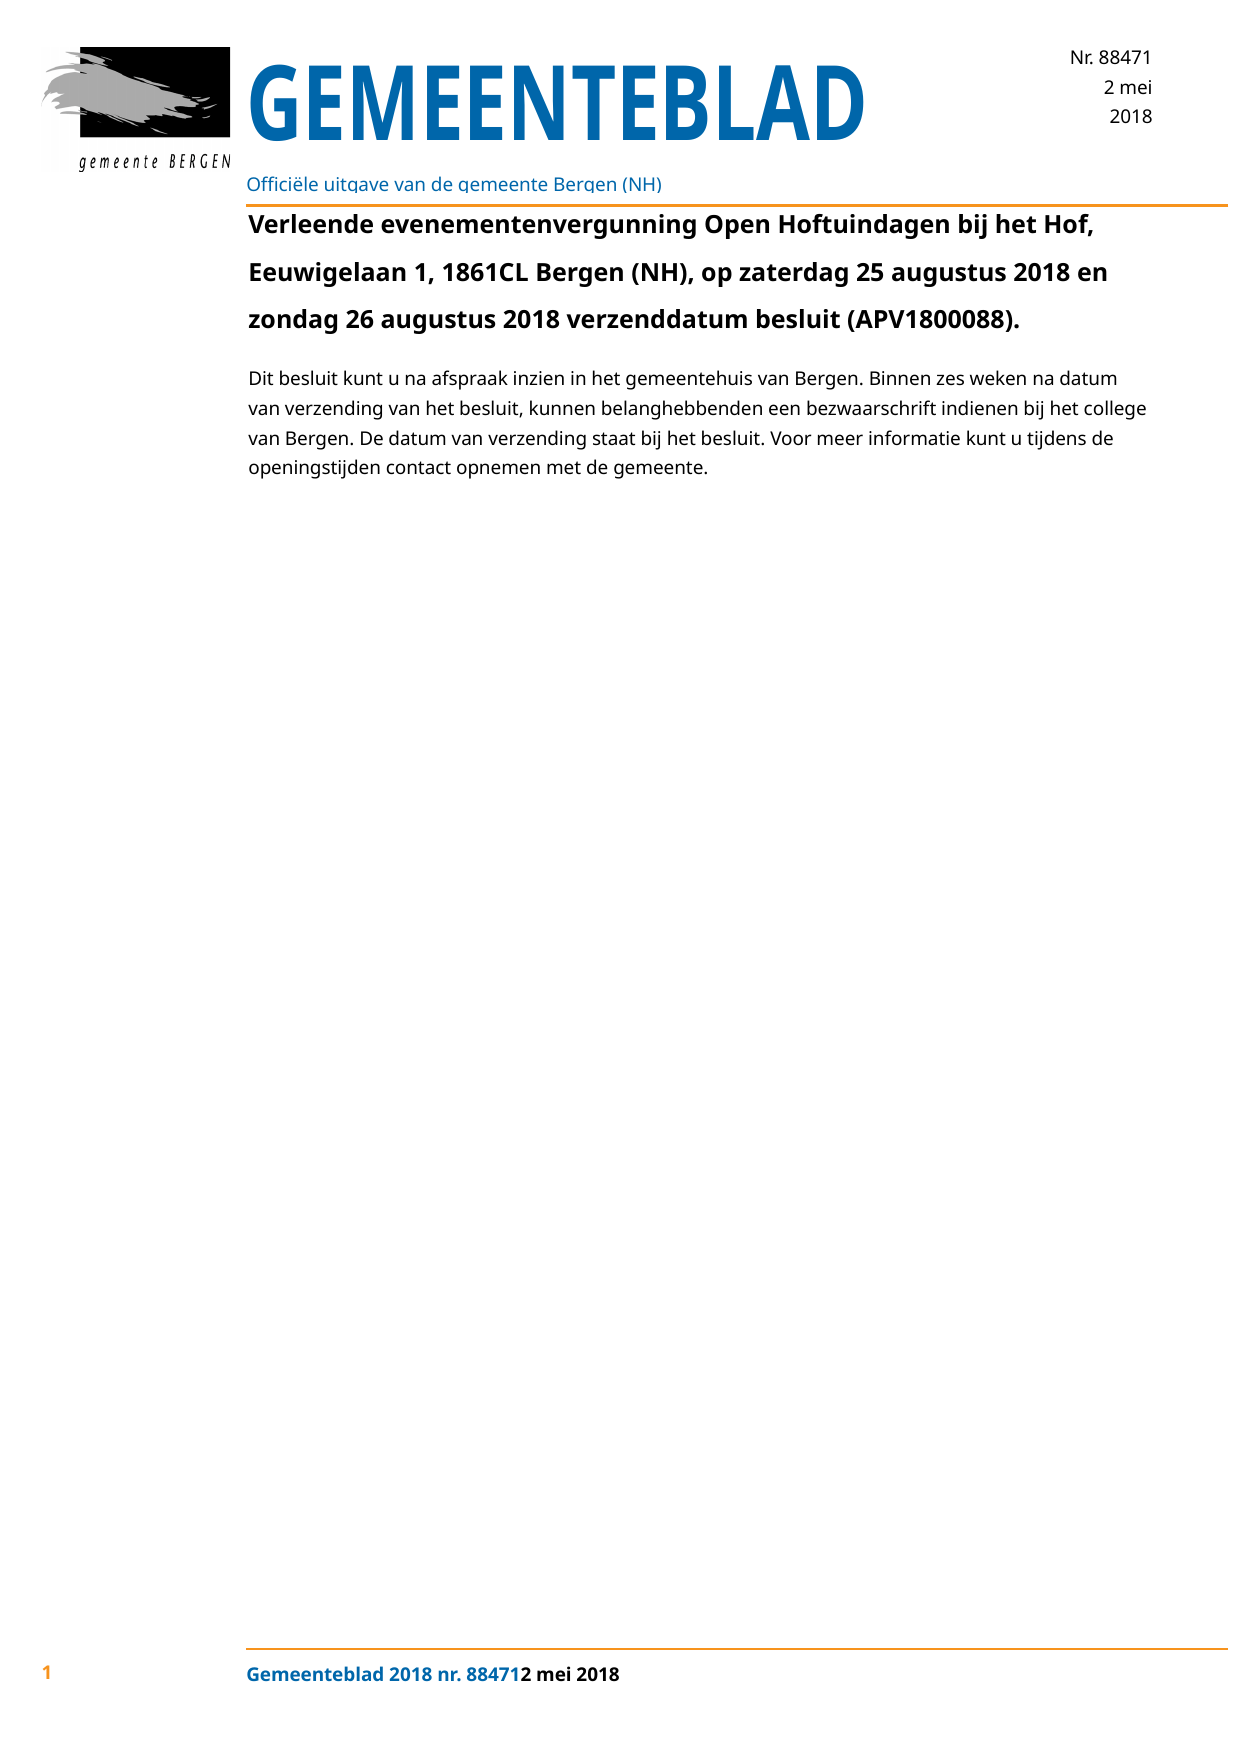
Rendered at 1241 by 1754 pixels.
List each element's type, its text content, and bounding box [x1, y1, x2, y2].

text Dit besluit kunt u na afspraak inzien in het gemeentehuis van Bergen. Binnen zes weken na datum van verzending van het besluit, kunnen belanghebbenden een bezwaarschrift indienen bij het college van Bergen. De datum van verzending staat bij het besluit. Voor meer informatie kunt u tijdens de openingstijden contact opnemen met de gemeente. [248, 366, 1152, 480]
picture [41, 47, 231, 172]
text Verleende evenementenvergunning Open Hoftuindagen bij het Hof, Eeuwigelaan 1, 1861CL Bergen (NH), op zaterdag 25 augustus 2018 en zondag 26 augustus 2018 verzenddatum besluit (APV1800088). [248, 207, 1152, 336]
